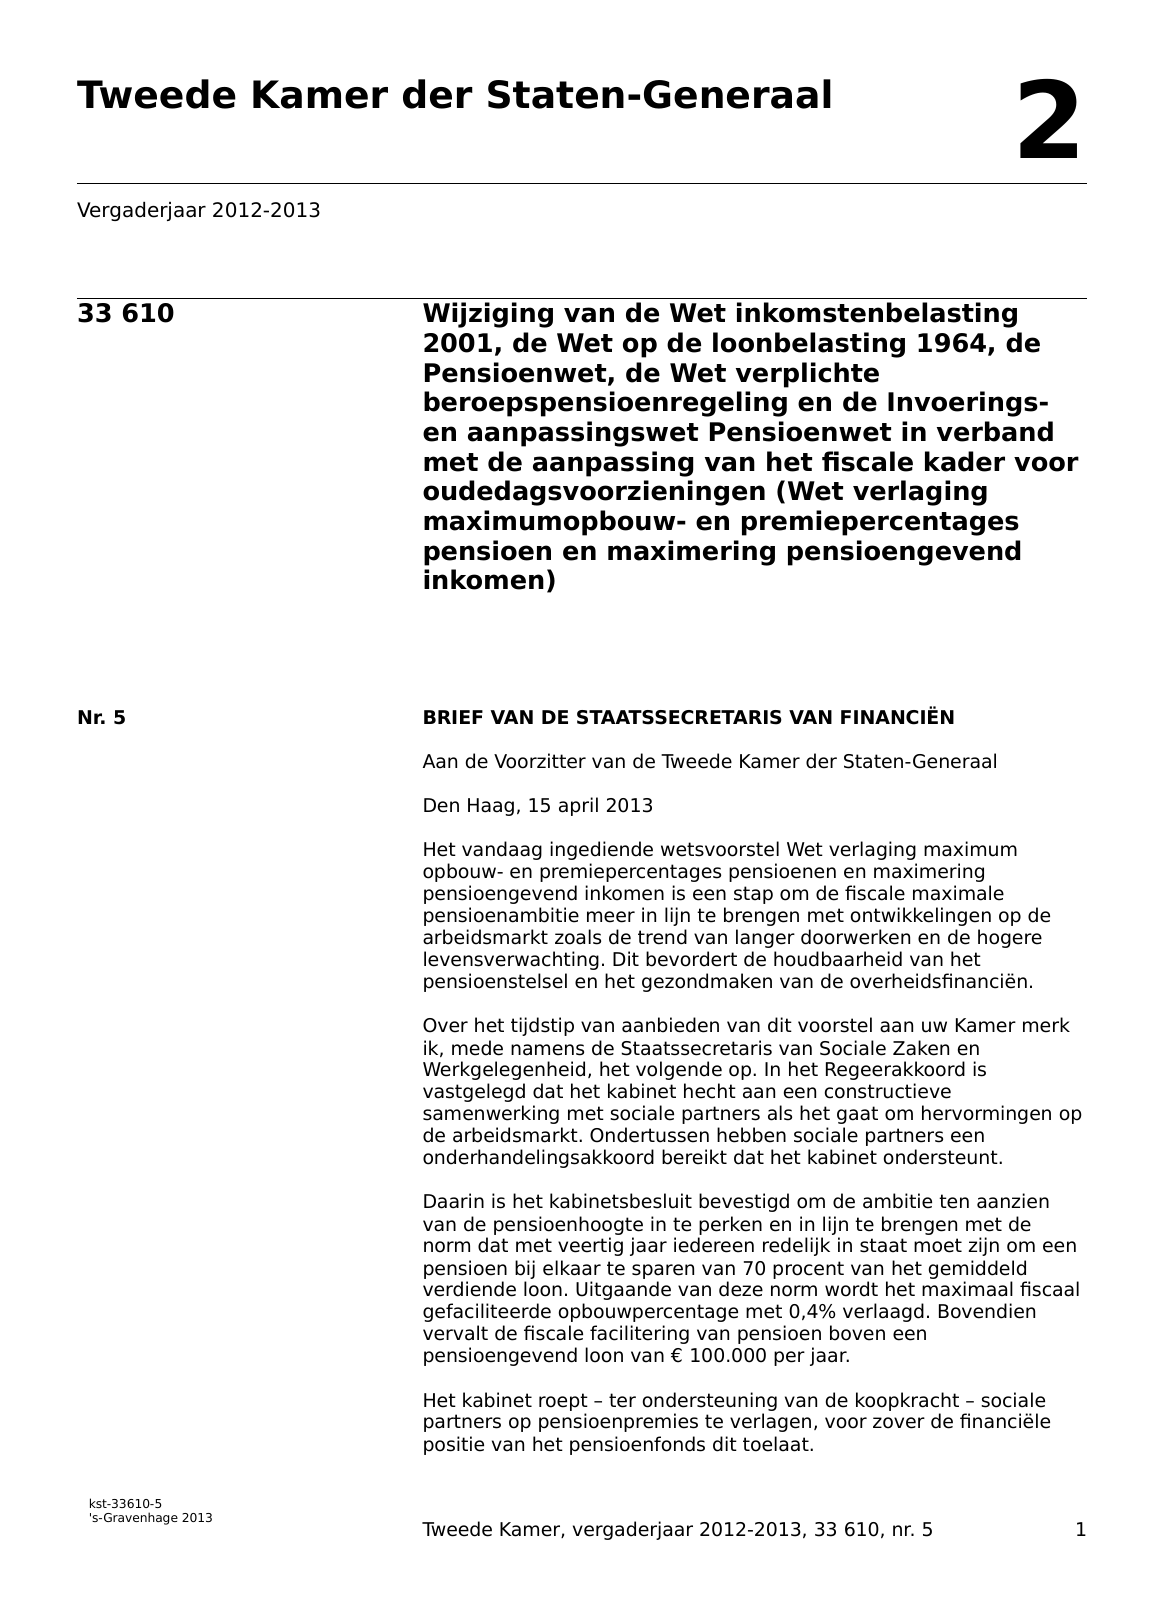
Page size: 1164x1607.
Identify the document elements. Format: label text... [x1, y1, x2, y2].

text Over het tijdstip van aanbieden van dit voorstel aan uw Kamer merk ik, mede namens de Staatssecretaris van Sociale Zaken en Werkgelegenheid, het volgende op. In het Regeerakkoord is vastgelegd dat het kabinet hecht aan een constructieve samenwerking met sociale partners als het gaat om hervormingen op de arbeidsmarkt. Ondertussen hebben sociale partners een onderhandelingsakkoord bereikt dat het kabinet ondersteunt. [422, 1015, 1087, 1169]
text Het kabinet roept – ter ondersteuning van de koopkracht – sociale partners op pensioenpremies te verlagen, voor zover de financiële positie van het pensioenfonds dit toelaat. [422, 1389, 1087, 1455]
subtitle 33 610 Wijziging van de Wet inkomstenbelasting 2001, de Wet op de loonbelasting 1964, de Pensioenwet, de Wet verplichte beroepspensioenregeling en de Invoerings- en aanpassingswet Pensioenwet in verband met de aanpassing van het fiscale kader voor oudedagsvoorzieningen (Wet verlaging maximumopbouw- en premiepercentages pensioen en maximering pensioengevend inkomen) [77, 299, 1087, 596]
text Het vandaag ingediende wetsvoorstel Wet verlaging maximum opbouw- en premiepercentages pensioenen en maximering pensioengevend inkomen is een stap om de fiscale maximale pensioenambitie meer in lijn te brengen met ontwikkelingen op de arbeidsmarkt zoals de trend van langer doorwerken en de hogere levensverwachting. Dit bevordert de houdbaarheid van het pensioenstelsel en het gezondmaken van de overheidsfinanciën. [422, 839, 1087, 993]
table_header Tweede Kamer der Staten-Generaal [77, 59, 886, 183]
text 's-Gravenhage 2013 [88, 1511, 323, 1525]
text Daarin is het kabinetsbesluit bevestigd om de ambitie ten aanzien van de pensioenhoogte in te perken en in lijn te brengen met de norm dat met veertig jaar iedereen redelijk in staat moet zijn om een pensioen bij elkaar te sparen van 70 procent van het gemiddeld verdiende loon. Uitgaande van deze norm wordt het maximaal fiscaal gefaciliteerde opbouwpercentage met 0,4% verlaagd. Bovendien vervalt de fiscale facilitering van pensioen boven een pensioengevend loon van € 100.000 per jaar. [422, 1191, 1087, 1367]
table_cell Vergaderjaar 2012-2013 [77, 184, 1087, 298]
table_header 2 [886, 59, 1087, 183]
text Aan de Voorzitter van de Tweede Kamer der Staten-Generaal [422, 751, 1087, 773]
text Den Haag, 15 april 2013 [422, 795, 1087, 817]
text kst-33610-5 [88, 1497, 323, 1511]
subtitle Nr. 5 BRIEF VAN DE STAATSSECRETARIS VAN FINANCIËN [77, 707, 1087, 729]
